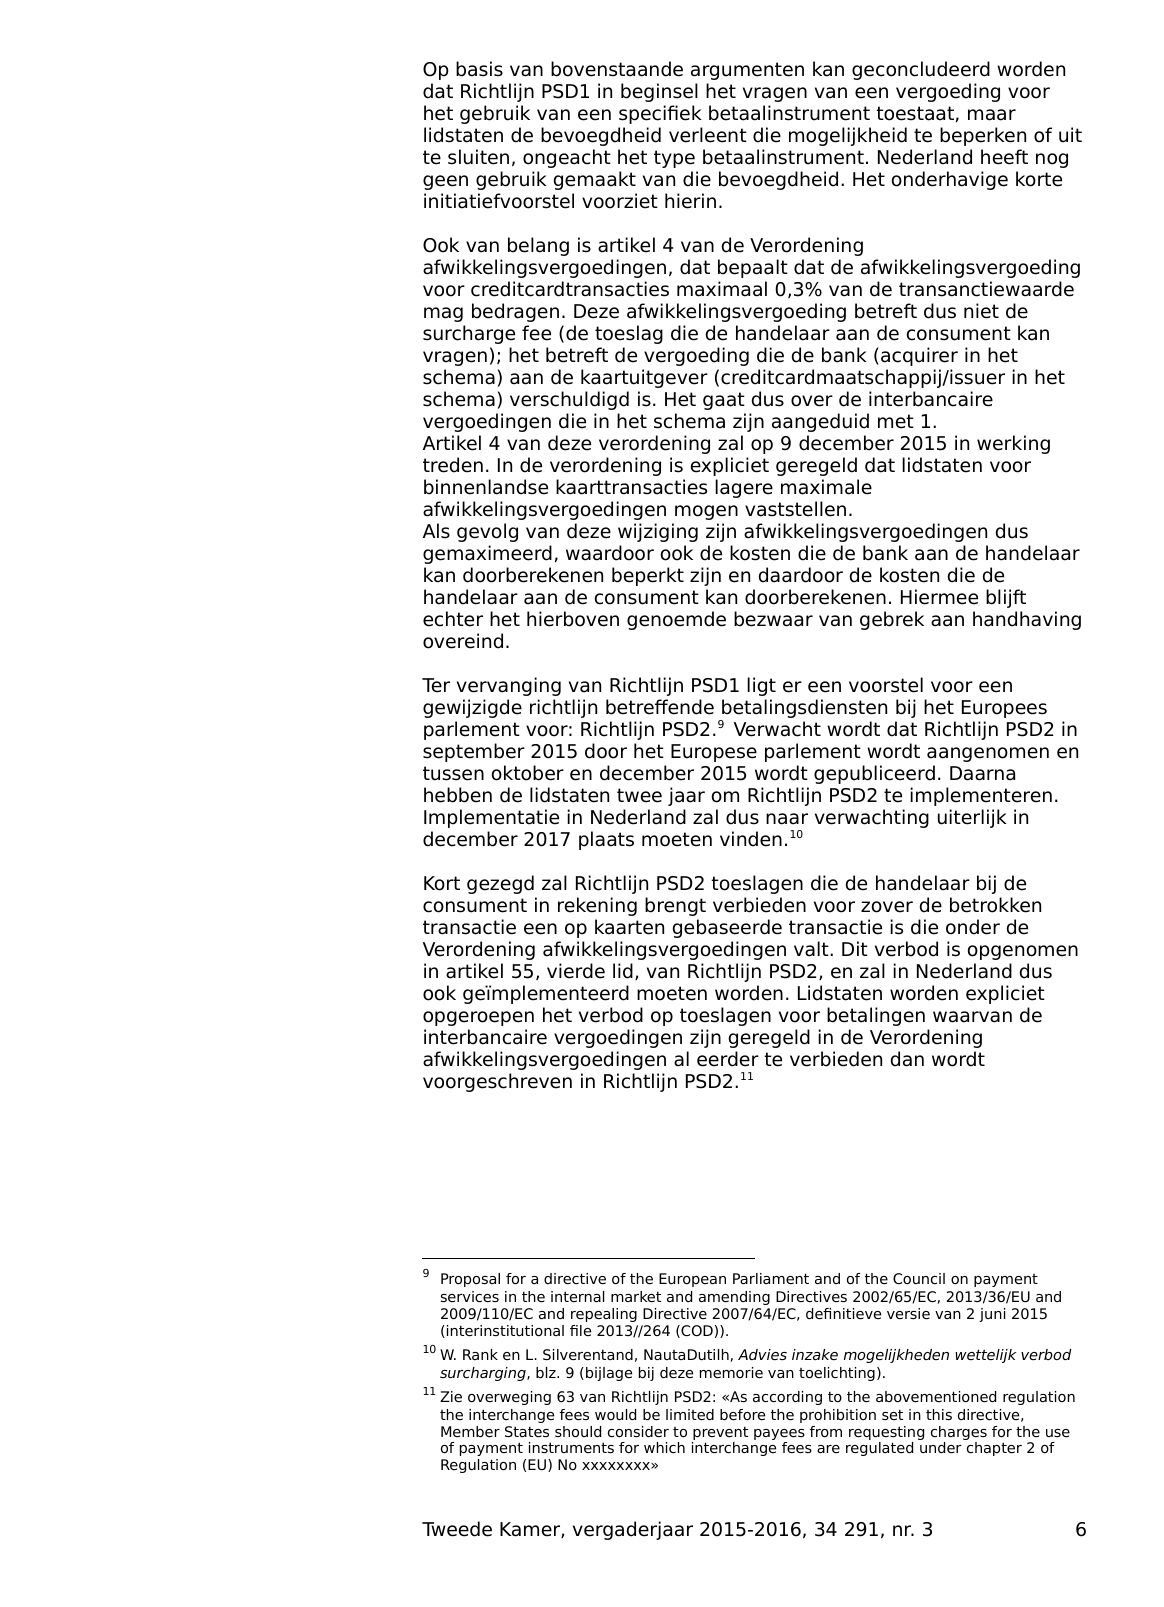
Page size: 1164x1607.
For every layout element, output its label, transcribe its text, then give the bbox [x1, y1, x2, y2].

text W. Rank en L. Silverentand, NautaDutilh, Advies inzake mogelijkheden wettelijk verbod surcharging, blz. 9 (bijlage bij deze memorie van toelichting). [422, 1343, 1087, 1382]
text Als gevolg van deze wijziging zijn afwikkelingsvergoedingen dus gemaximeerd, waardoor ook de kosten die de bank aan de handelaar kan doorberekenen beperkt zijn en daardoor de kosten die de handelaar aan de consument kan doorberekenen. Hiermee blijft echter het hierboven genoemde bezwaar van gebrek aan handhaving overeind. [422, 521, 1087, 653]
text Artikel 4 van deze verordening zal op 9 december 2015 in werking treden. In de verordening is expliciet geregeld dat lidstaten voor binnenlandse kaarttransacties lagere maximale afwikkelingsvergoedingen mogen vaststellen. [422, 433, 1087, 521]
text Kort gezegd zal Richtlijn PSD2 toeslagen die de handelaar bij de consument in rekening brengt verbieden voor zover de betrokken transactie een op kaarten gebaseerde transactie is die onder de Verordening afwikkelingsvergoedingen valt. Dit verbod is opgenomen in artikel 55, vierde lid, van Richtlijn PSD2, en zal in Nederland dus ook geïmplementeerd moeten worden. Lidstaten worden expliciet opgeroepen het verbod op toeslagen voor betalingen waarvan de interbancaire vergoedingen zijn geregeld in de Verordening afwikkelingsvergoedingen al eerder te verbieden dan wordt voorgeschreven in Richtlijn PSD2. [422, 873, 1087, 1093]
text Zie overweging 63 van Richtlijn PSD2: «As according to the abovementioned regulation the interchange fees would be limited before the prohibition set in this directive, Member States should consider to prevent payees from requesting charges for the use of payment instruments for which interchange fees are regulated under chapter 2 of Regulation (EU) No xxxxxxxx» [422, 1385, 1087, 1474]
text Ook van belang is artikel 4 van de Verordening afwikkelingsvergoedingen, dat bepaalt dat de afwikkelingsvergoeding voor creditcardtransacties maximaal 0,3% van de transanctiewaarde mag bedragen. Deze afwikkelingsvergoeding betreft dus niet de surcharge fee (de toeslag die de handelaar aan de consument kan vragen); het betreft de vergoeding die de bank (acquirer in het schema) aan de kaartuitgever (creditcardmaatschappij/issuer in het schema) verschuldigd is. Het gaat dus over de interbancaire vergoedingen die in het schema zijn aangeduid met 1. [422, 235, 1087, 433]
text Op basis van bovenstaande argumenten kan geconcludeerd worden dat Richtlijn PSD1 in beginsel het vragen van een vergoeding voor het gebruik van een specifiek betaalinstrument toestaat, maar lidstaten de bevoegdheid verleent die mogelijkheid te beperken of uit te sluiten, ongeacht het type betaalinstrument. Nederland heeft nog geen gebruik gemaakt van die bevoegdheid. Het onderhavige korte initiatiefvoorstel voorziet hierin. [422, 59, 1087, 213]
text Proposal for a directive of the European Parliament and of the Council on payment services in the internal market and amending Directives 2002/65/EC, 2013/36/EU and 2009/110/EC and repealing Directive 2007/64/EC, definitieve versie van 2 juni 2015 (interinstitutional file 2013//264 (COD)). [422, 1267, 1087, 1340]
text Ter vervanging van Richtlijn PSD1 ligt er een voorstel voor een gewijzigde richtlijn betreffende betalingsdiensten bij het Europees parlement voor: Richtlijn PSD2. Verwacht wordt dat Richtlijn PSD2 in september 2015 door het Europese parlement wordt aangenomen en tussen oktober en december 2015 wordt gepubliceerd. Daarna hebben de lidstaten twee jaar om Richtlijn PSD2 te implementeren. Implementatie in Nederland zal dus naar verwachting uiterlijk in december 2017 plaats moeten vinden. [422, 675, 1087, 851]
